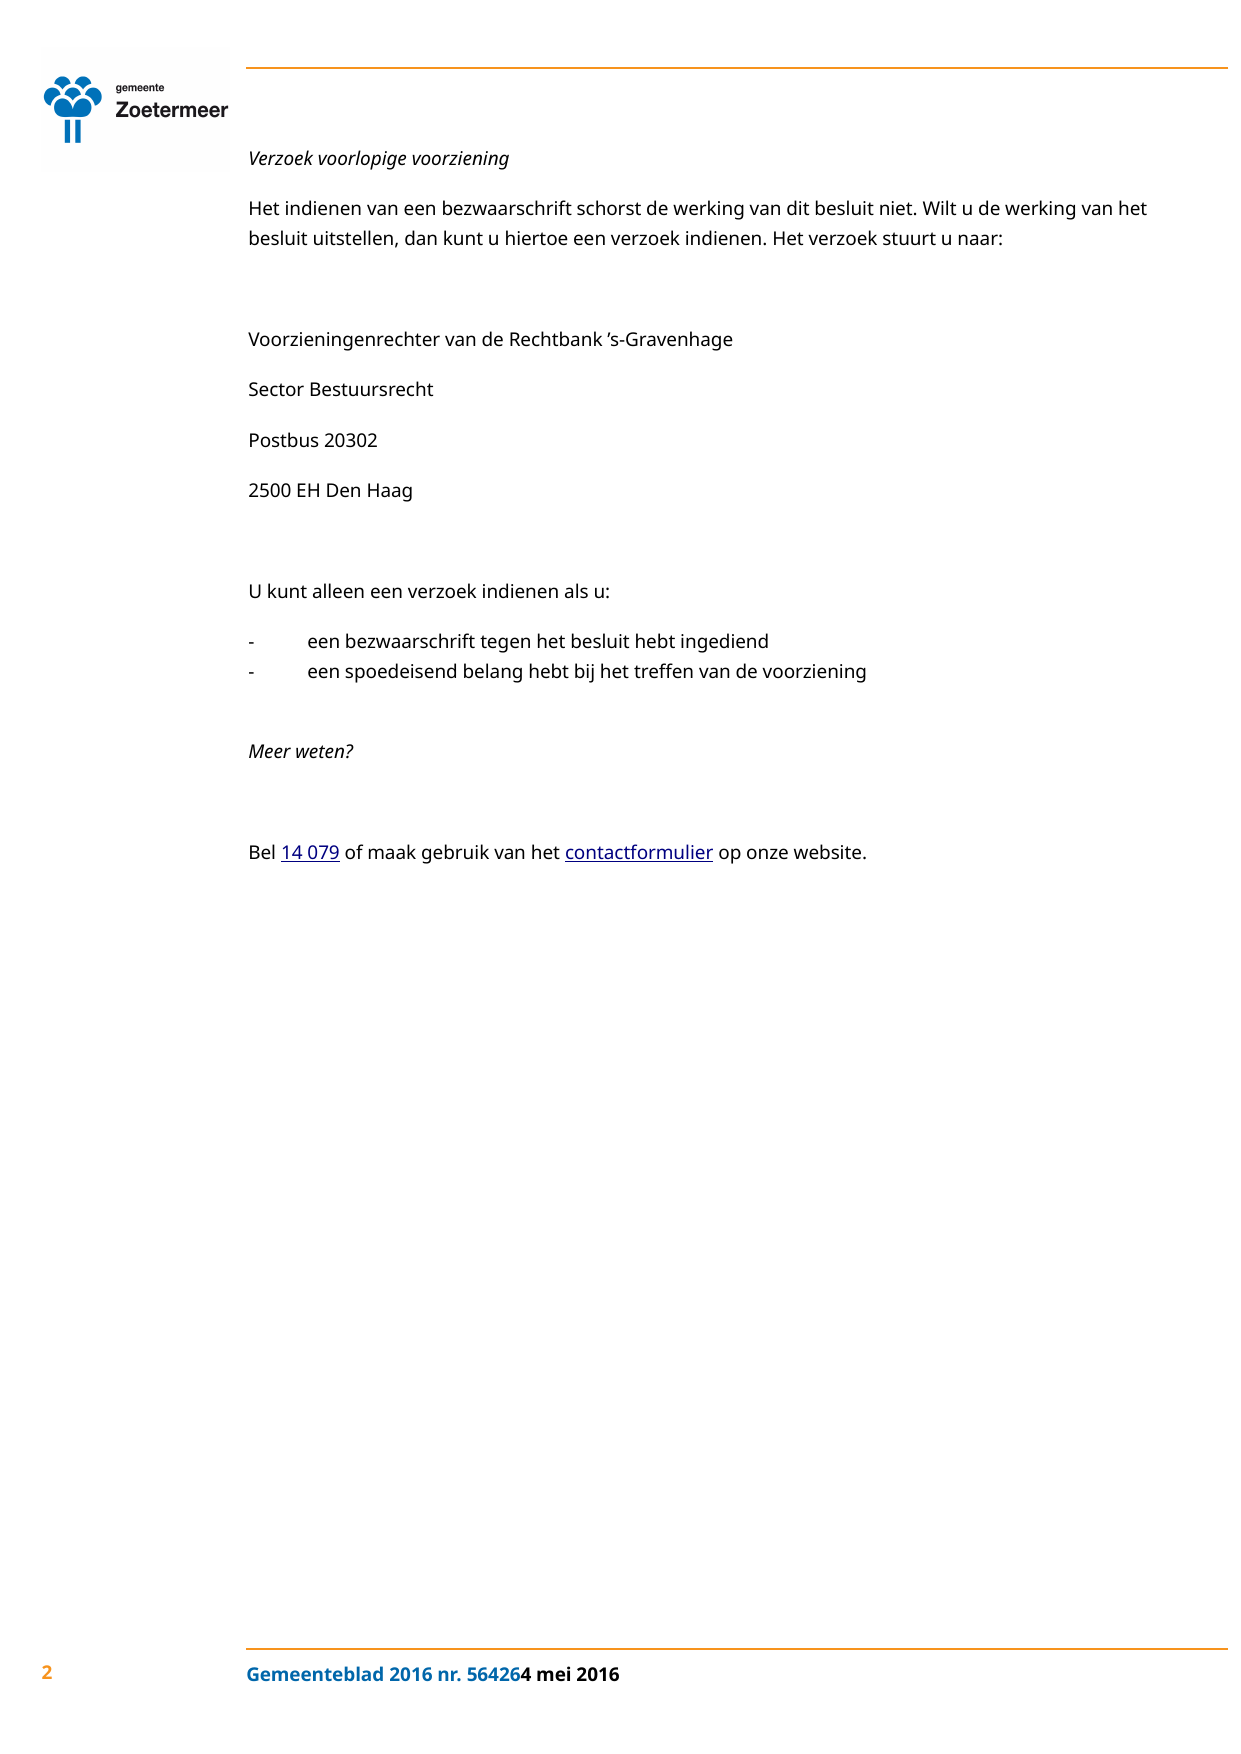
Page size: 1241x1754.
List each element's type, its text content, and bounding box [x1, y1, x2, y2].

text 2500 EH Den Haag [248, 477, 1152, 503]
text Bel 14 079 of maak gebruik van het contactformulier op onze website. [248, 839, 1152, 865]
list een bezwaarschrift tegen het besluit hebt ingediend [248, 628, 1152, 654]
text Verzoek voorlopige voorziening [248, 145, 1152, 171]
text U kunt alleen een verzoek indienen als u: [248, 578, 1152, 604]
text Sector Bestuursrecht [248, 376, 1152, 402]
picture [41, 47, 231, 172]
text Postbus 20302 [248, 427, 1152, 453]
text Voorzieningenrechter van de Rechtbank ’s-Gravenhage [248, 326, 1152, 352]
list een spoedeisend belang hebt bij het treffen van de voorziening [248, 658, 1152, 684]
text Meer weten? [248, 738, 1152, 764]
text Het indienen van een bezwaarschrift schorst de werking van dit besluit niet. Wilt u de werking van het besluit uitstellen, dan kunt u hiertoe een verzoek indienen. Het verzoek stuurt u naar: [248, 196, 1152, 251]
